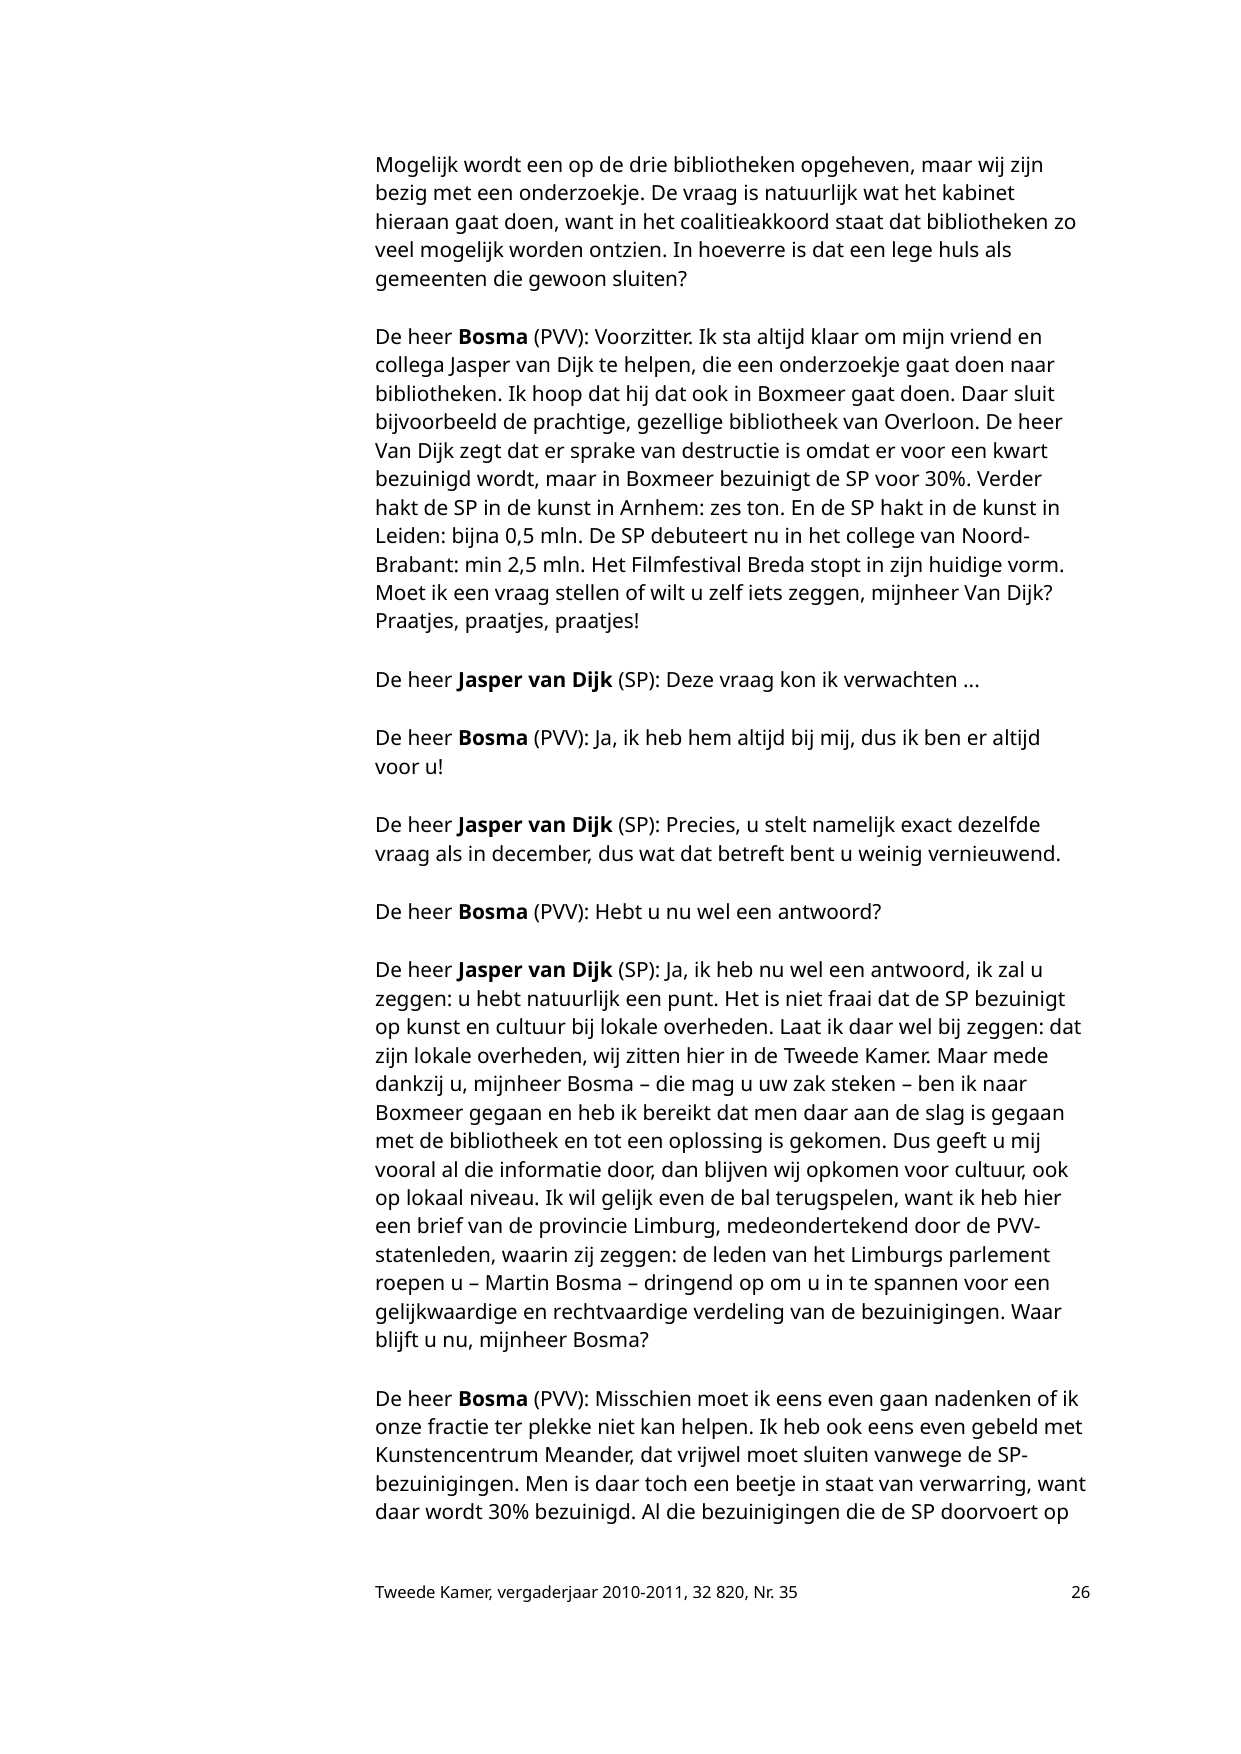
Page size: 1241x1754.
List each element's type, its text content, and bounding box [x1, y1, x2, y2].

text De heer Bosma (PVV): Misschien moet ik eens even gaan nadenken of ik onze fractie ter plekke niet kan helpen. Ik heb ook eens even gebeld met Kunstencentrum Meander, dat vrijwel moet sluiten vanwege de SP-bezuinigingen. Men is daar toch een beetje in staat van verwarring, want daar wordt 30% bezuinigd. Al die bezuinigingen die de SP doorvoert op [375, 1384, 1090, 1526]
text De heer Bosma (PVV): Voorzitter. Ik sta altijd klaar om mijn vriend en collega Jasper van Dijk te helpen, die een onderzoekje gaat doen naar bibliotheken. Ik hoop dat hij dat ook in Boxmeer gaat doen. Daar sluit bijvoorbeeld de prachtige, gezellige bibliotheek van Overloon. De heer Van Dijk zegt dat er sprake van destructie is omdat er voor een kwart bezuinigd wordt, maar in Boxmeer bezuinigt de SP voor 30%. Verder hakt de SP in de kunst in Arnhem: zes ton. En de SP hakt in de kunst in Leiden: bijna 0,5 mln. De SP debuteert nu in het college van Noord-Brabant: min 2,5 mln. Het Filmfestival Breda stopt in zijn huidige vorm. Moet ik een vraag stellen of wilt u zelf iets zeggen, mijnheer Van Dijk? Praatjes, praatjes, praatjes! [375, 322, 1090, 635]
text De heer Jasper van Dijk (SP): Deze vraag kon ik verwachten ... [375, 665, 1090, 693]
text De heer Jasper van Dijk (SP): Precies, u stelt namelijk exact dezelfde vraag als in december, dus wat dat betreft bent u weinig vernieuwend. [375, 810, 1090, 867]
text De heer Bosma (PVV): Ja, ik heb hem altijd bij mij, dus ik ben er altijd voor u! [375, 723, 1090, 780]
text Mogelijk wordt een op de drie bibliotheken opgeheven, maar wij zijn bezig met een onderzoekje. De vraag is natuurlijk wat het kabinet hieraan gaat doen, want in het coalitieakkoord staat dat bibliotheken zo veel mogelijk worden ontzien. In hoeverre is dat een lege huls als gemeenten die gewoon sluiten? [375, 150, 1090, 292]
text De heer Bosma (PVV): Hebt u nu wel een antwoord? [375, 897, 1090, 926]
text De heer Jasper van Dijk (SP): Ja, ik heb nu wel een antwoord, ik zal u zeggen: u hebt natuurlijk een punt. Het is niet fraai dat de SP bezuinigt op kunst en cultuur bij lokale overheden. Laat ik daar wel bij zeggen: dat zijn lokale overheden, wij zitten hier in de Tweede Kamer. Maar mede dankzij u, mijnheer Bosma – die mag u uw zak steken – ben ik naar Boxmeer gegaan en heb ik bereikt dat men daar aan de slag is gegaan met de bibliotheek en tot een oplossing is gekomen. Dus geeft u mij vooral al die informatie door, dan blijven wij opkomen voor cultuur, ook op lokaal niveau. Ik wil gelijk even de bal terugspelen, want ik heb hier een brief van de provincie Limburg, medeondertekend door de PVV-statenleden, waarin zij zeggen: de leden van het Limburgs parlement roepen u – Martin Bosma – dringend op om u in te spannen voor een gelijkwaardige en rechtvaardige verdeling van de bezuinigingen. Waar blijft u nu, mijnheer Bosma? [375, 956, 1090, 1354]
